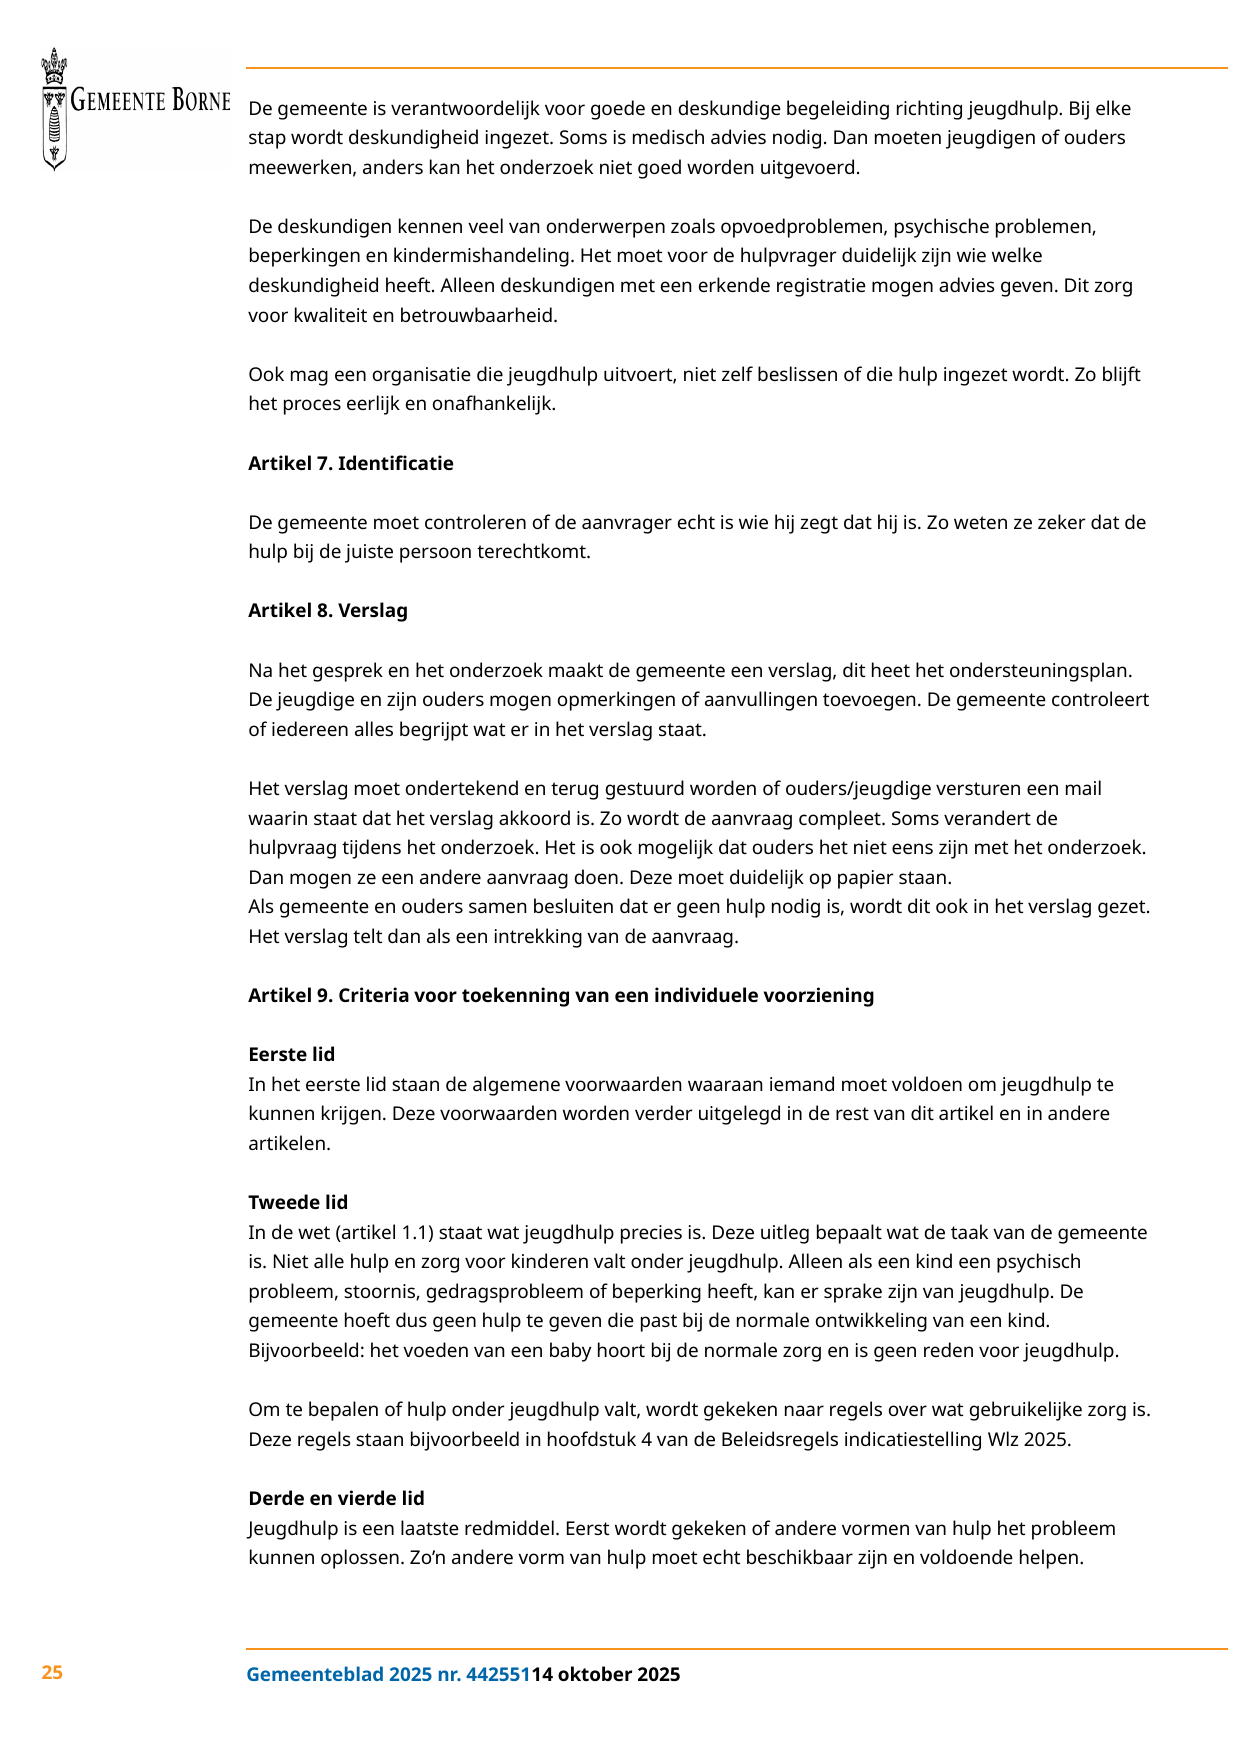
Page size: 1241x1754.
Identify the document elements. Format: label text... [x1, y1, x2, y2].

text Als gemeente en ouders samen besluiten dat er geen hulp nodig is, wordt dit ook in het verslag gezet. Het verslag telt dan als een intrekking van de aanvraag. [248, 893, 1152, 949]
text De gemeente moet controleren of de aanvrager echt is wie hij zegt dat hij is. Zo weten ze zeker dat de hulp bij de juiste persoon terechtkomt. [248, 509, 1152, 564]
text In de wet (artikel 1.1) staat wat jeugdhulp precies is. Deze uitleg bepaalt wat de taak van de gemeente is. Niet alle hulp en zorg voor kinderen valt onder jeugdhulp. Alleen als een kind een psychisch probleem, stoornis, gedragsprobleem of beperking heeft, kan er sprake zijn van jeugdhulp. De gemeente hoeft dus geen hulp te geven die past bij de normale ontwikkeling van een kind. Bijvoorbeeld: het voeden van een baby hoort bij de normale zorg en is geen reden voor jeugdhulp. [248, 1219, 1152, 1363]
text Artikel 8. Verslag [248, 598, 1152, 623]
text Na het gesprek en het onderzoek maakt de gemeente een verslag, dit heet het ondersteuningsplan. De jeugdige en zijn ouders mogen opmerkingen of aanvullingen toevoegen. De gemeente controleert of iedereen alles begrijpt wat er in het verslag staat. [248, 657, 1152, 742]
text Derde en vierde lid [248, 1485, 1152, 1511]
text Eerste lid [248, 1041, 1152, 1067]
text Jeugdhulp is een laatste redmiddel. Eerst wordt gekeken of andere vormen van hulp het probleem kunnen oplossen. Zo’n andere vorm van hulp moet echt beschikbaar zijn en voldoende helpen. [248, 1515, 1152, 1570]
picture [41, 47, 231, 172]
text Tweede lid [248, 1189, 1152, 1215]
text Artikel 7. Identificatie [248, 450, 1152, 476]
text In het eerste lid staan de algemene voorwaarden waaraan iemand moet voldoen om jeugdhulp te kunnen krijgen. Deze voorwaarden worden verder uitgelegd in de rest van dit artikel en in andere artikelen. [248, 1071, 1152, 1156]
text De gemeente is verantwoordelijk voor goede en deskundige begeleiding richting jeugdhulp. Bij elke stap wordt deskundigheid ingezet. Soms is medisch advies nodig. Dan moeten jeugdigen of ouders meewerken, anders kan het onderzoek niet goed worden uitgevoerd. [248, 95, 1152, 180]
text Artikel 9. Criteria voor toekenning van een individuele voorziening [248, 982, 1152, 1008]
text Ook mag een organisatie die jeugdhulp uitvoert, niet zelf beslissen of die hulp ingezet wordt. Zo blijft het proces eerlijk en onafhankelijk. [248, 361, 1152, 416]
text De deskundigen kennen veel van onderwerpen zoals opvoedproblemen, psychische problemen, beperkingen en kindermishandeling. Het moet voor de hulpvrager duidelijk zijn wie welke deskundigheid heeft. Alleen deskundigen met een erkende registratie mogen advies geven. Dit zorg voor kwaliteit en betrouwbaarheid. [248, 213, 1152, 328]
text Om te bepalen of hulp onder jeugdhulp valt, wordt gekeken naar regels over wat gebruikelijke zorg is. Deze regels staan bijvoorbeeld in hoofdstuk 4 van de Beleidsregels indicatiestelling Wlz 2025. [248, 1396, 1152, 1452]
text Het verslag moet ondertekend en terug gestuurd worden of ouders/jeugdige versturen een mail waarin staat dat het verslag akkoord is. Zo wordt de aanvraag compleet. Soms verandert de hulpvraag tijdens het onderzoek. Het is ook mogelijk dat ouders het niet eens zijn met het onderzoek. Dan mogen ze een andere aanvraag doen. Deze moet duidelijk op papier staan. [248, 775, 1152, 890]
